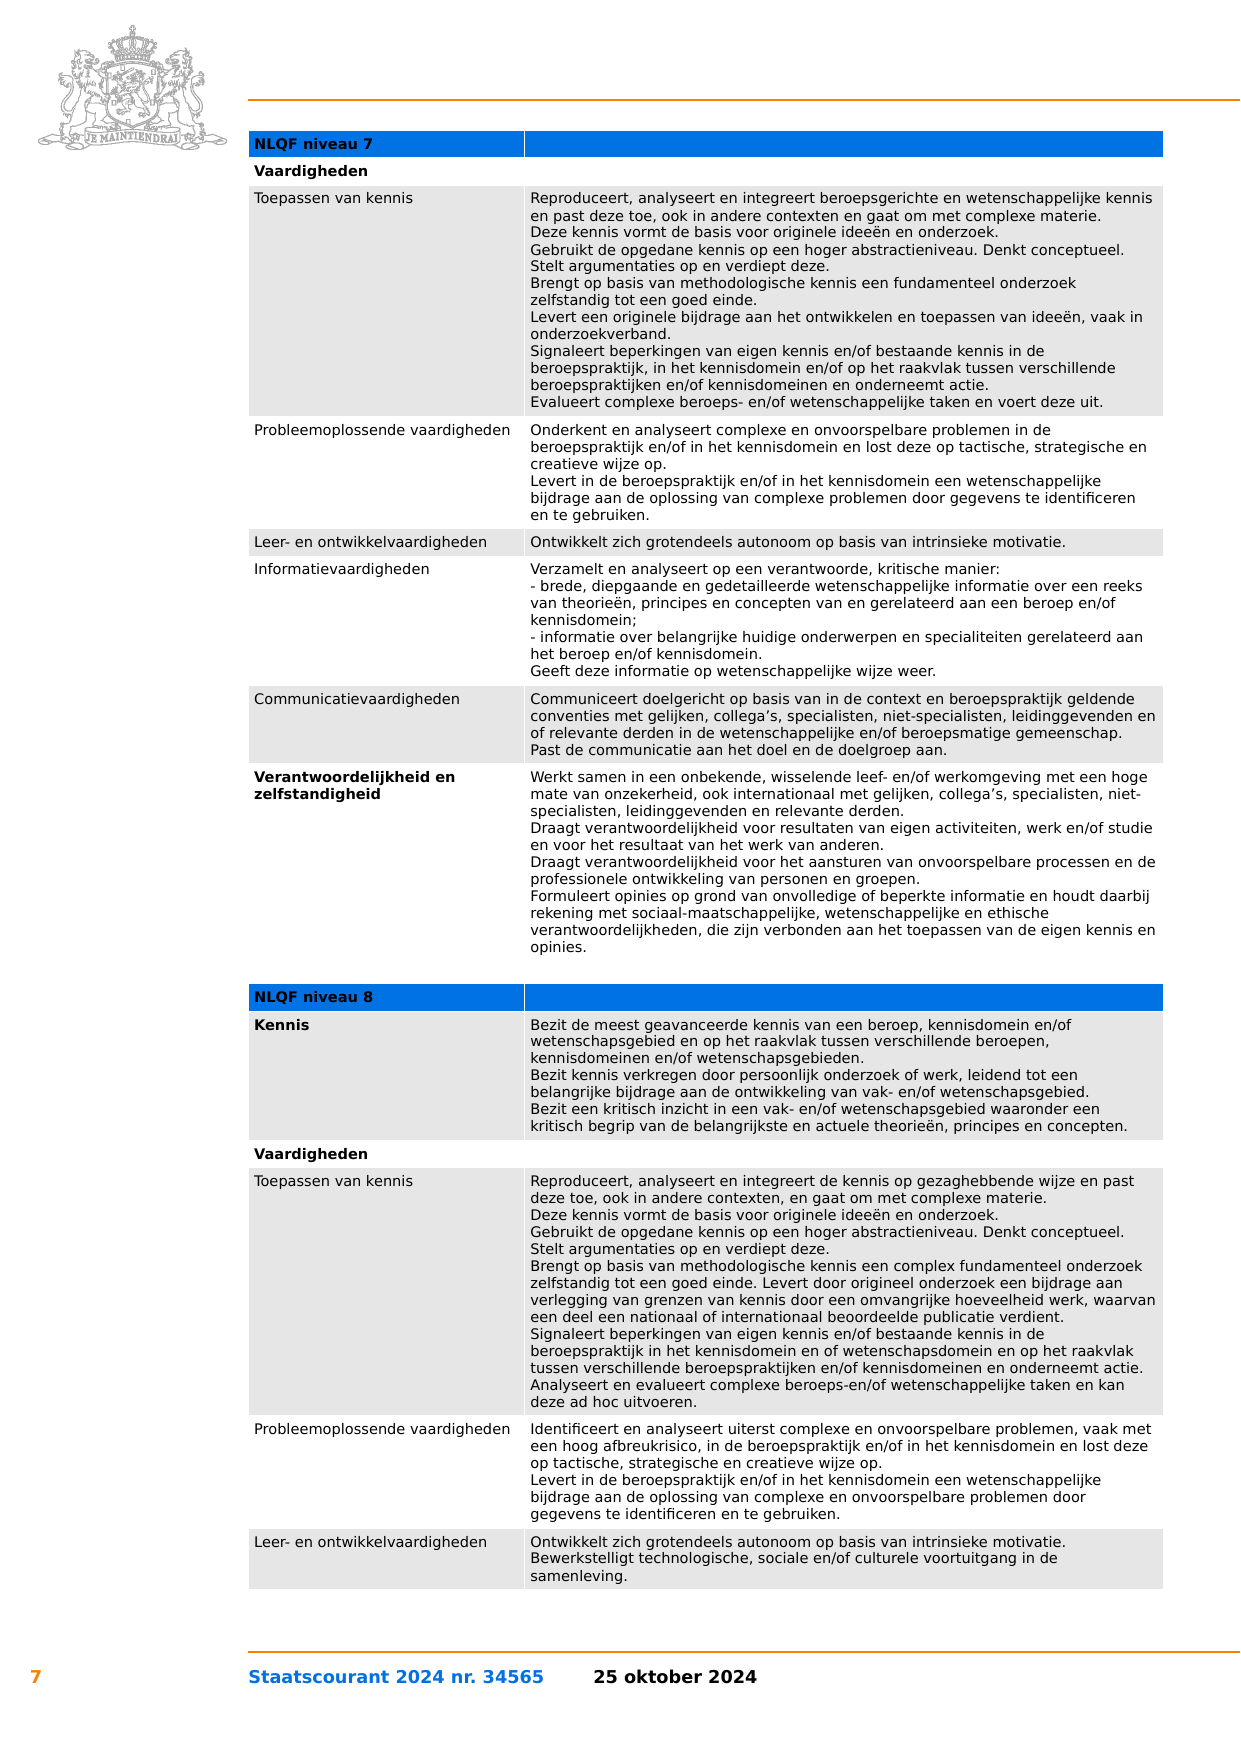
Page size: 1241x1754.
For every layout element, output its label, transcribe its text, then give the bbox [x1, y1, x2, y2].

table_cell Bezit de meest geavanceerde kennis van een beroep, kennisdomein en/of wetenschapsgebied en op het raakvlak tussen verschillende beroepen, kennisdomeinen en/of wetenschapsgebieden. Bezit kennis verkregen door persoonlijk onderzoek of werk, leidend tot een belangrijke bijdrage aan de ontwikkeling van vak- en/of wetenschapsgebied. Bezit een kritisch inzicht in een vak- en/of wetenschapsgebied waaronder een kritisch begrip van de belangrijkste en actuele theorieën, principes en concepten. [525, 1012, 1163, 1140]
table_header NLQF niveau 8 [249, 984, 524, 1011]
table_cell Vaardigheden [249, 158, 524, 185]
table_cell Ontwikkelt zich grotendeels autonoom op basis van intrinsieke motivatie. Bewerkstelligt technologische, sociale en/of culturele voortuitgang in de samenleving. [525, 1529, 1163, 1589]
table_header [525, 131, 1163, 157]
table_cell Leer- en ontwikkelvaardigheden [249, 529, 524, 556]
picture [38, 25, 227, 150]
table_cell Toepassen van kennis [249, 1168, 524, 1415]
table_cell Probleemoplossende vaardigheden [249, 1416, 524, 1528]
table_cell Probleemoplossende vaardigheden [249, 417, 524, 528]
table_cell Identificeert en analyseert uiterst complexe en onvoorspelbare problemen, vaak met een hoog afbreukrisico, in de beroepspraktijk en/of in het kennisdomein en lost deze op tactische, strategische en creatieve wijze op. Levert in de beroepspraktijk en/of in het kennisdomein een wetenschappelijke bijdrage aan de oplossing van complexe en onvoorspelbare problemen door gegevens te identificeren en te gebruiken. [525, 1416, 1163, 1528]
table_cell [525, 158, 1163, 185]
table_header [525, 984, 1163, 1011]
table_cell Leer- en ontwikkelvaardigheden [249, 1529, 524, 1589]
table_cell Communiceert doelgericht op basis van in de context en beroepspraktijk geldende conventies met gelijken, collega’s, specialisten, niet-specialisten, leidinggevenden en of relevante derden in de wetenschappelijke en/of beroepsmatige gemeenschap. Past de communicatie aan het doel en de doelgroep aan. [525, 686, 1163, 763]
table_cell Toepassen van kennis [249, 186, 524, 416]
table_cell Verzamelt en analyseert op een verantwoorde, kritische manier: - brede, diepgaande en gedetailleerde wetenschappelijke informatie over een reeks van theorieën, principes en concepten van en gerelateerd aan een beroep en/of kennisdomein; - informatie over belangrijke huidige onderwerpen en specialiteiten gerelateerd aan het beroep en/of kennisdomein. Geeft deze informatie op wetenschappelijke wijze weer. [525, 557, 1163, 685]
table_cell Kennis [249, 1012, 524, 1140]
table_header NLQF niveau 7 [249, 131, 524, 157]
table_cell Onderkent en analyseert complexe en onvoorspelbare problemen in de beroepspraktijk en/of in het kennisdomein en lost deze op tactische, strategische en creatieve wijze op. Levert in de beroepspraktijk en/of in het kennisdomein een wetenschappelijke bijdrage aan de oplossing van complexe problemen door gegevens te identificeren en te gebruiken. [525, 417, 1163, 528]
table_cell Reproduceert, analyseert en integreert de kennis op gezaghebbende wijze en past deze toe, ook in andere contexten, en gaat om met complexe materie. Deze kennis vormt de basis voor originele ideeën en onderzoek. Gebruikt de opgedane kennis op een hoger abstractieniveau. Denkt conceptueel. Stelt argumentaties op en verdiept deze. Brengt op basis van methodologische kennis een complex fundamenteel onderzoek zelfstandig tot een goed einde. Levert door origineel onderzoek een bijdrage aan verlegging van grenzen van kennis door een omvangrijke hoeveelheid werk, waarvan een deel een nationaal of internationaal beoordeelde publicatie verdient. Signaleert beperkingen van eigen kennis en/of bestaande kennis in de beroepspraktijk in het kennisdomein en of wetenschapsdomein en op het raakvlak tussen verschillende beroepspraktijken en/of kennisdomeinen en onderneemt actie. Analyseert en evalueert complexe beroeps-en/of wetenschappelijke taken en kan deze ad hoc uitvoeren. [525, 1168, 1163, 1415]
table_cell Reproduceert, analyseert en integreert beroepsgerichte en wetenschappelijke kennis en past deze toe, ook in andere contexten en gaat om met complexe materie. Deze kennis vormt de basis voor originele ideeën en onderzoek. Gebruikt de opgedane kennis op een hoger abstractieniveau. Denkt conceptueel. Stelt argumentaties op en verdiept deze. Brengt op basis van methodologische kennis een fundamenteel onderzoek zelfstandig tot een goed einde. Levert een originele bijdrage aan het ontwikkelen en toepassen van ideeën, vaak in onderzoekverband. Signaleert beperkingen van eigen kennis en/of bestaande kennis in de beroepspraktijk, in het kennisdomein en/of op het raakvlak tussen verschillende beroepspraktijken en/of kennisdomeinen en onderneemt actie. Evalueert complexe beroeps- en/of wetenschappelijke taken en voert deze uit. [525, 186, 1163, 416]
table_cell Informatievaardigheden [249, 557, 524, 685]
table_cell Communicatievaardigheden [249, 686, 524, 763]
table_cell Vaardigheden [249, 1141, 524, 1167]
table_cell [525, 1141, 1163, 1167]
table_cell Werkt samen in een onbekende, wisselende leef- en/of werkomgeving met een hoge mate van onzekerheid, ook internationaal met gelijken, collega’s, specialisten, niet-specialisten, leidinggevenden en relevante derden. Draagt verantwoordelijkheid voor resultaten van eigen activiteiten, werk en/of studie en voor het resultaat van het werk van anderen. Draagt verantwoordelijkheid voor het aansturen van onvoorspelbare processen en de professionele ontwikkeling van personen en groepen. Formuleert opinies op grond van onvolledige of beperkte informatie en houdt daarbij rekening met sociaal-maatschappelijke, wetenschappelijke en ethische verantwoordelijkheden, die zijn verbonden aan het toepassen van de eigen kennis en opinies. [525, 764, 1163, 960]
table_cell Ontwikkelt zich grotendeels autonoom op basis van intrinsieke motivatie. [525, 529, 1163, 556]
table_cell Verantwoordelijkheid en zelfstandigheid [249, 764, 524, 960]
